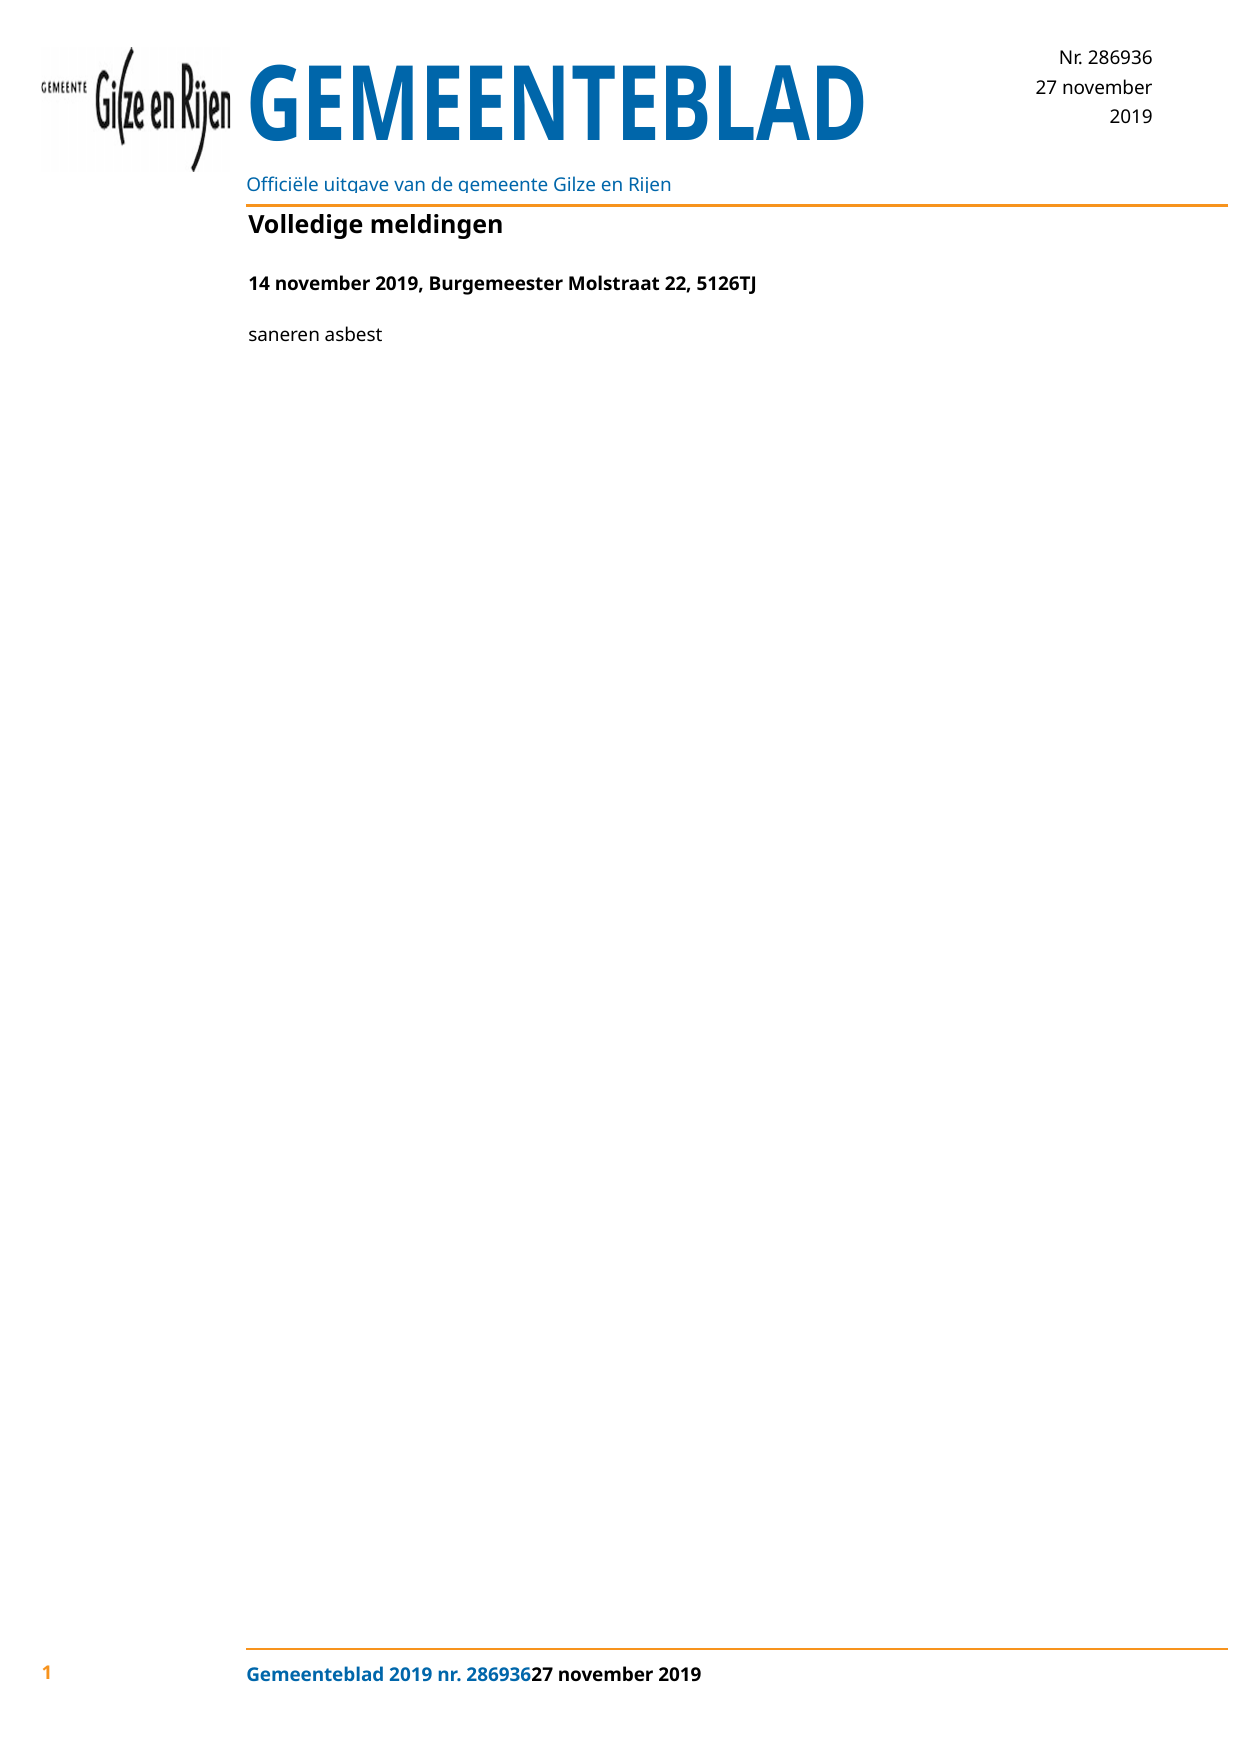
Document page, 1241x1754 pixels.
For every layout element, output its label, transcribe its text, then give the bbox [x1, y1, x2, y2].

text 14 november 2019, Burgemeester Molstraat 22, 5126TJ [248, 270, 1152, 296]
text Volledige meldingen [248, 207, 1152, 241]
picture [41, 47, 231, 172]
text saneren asbest [248, 321, 1152, 346]
